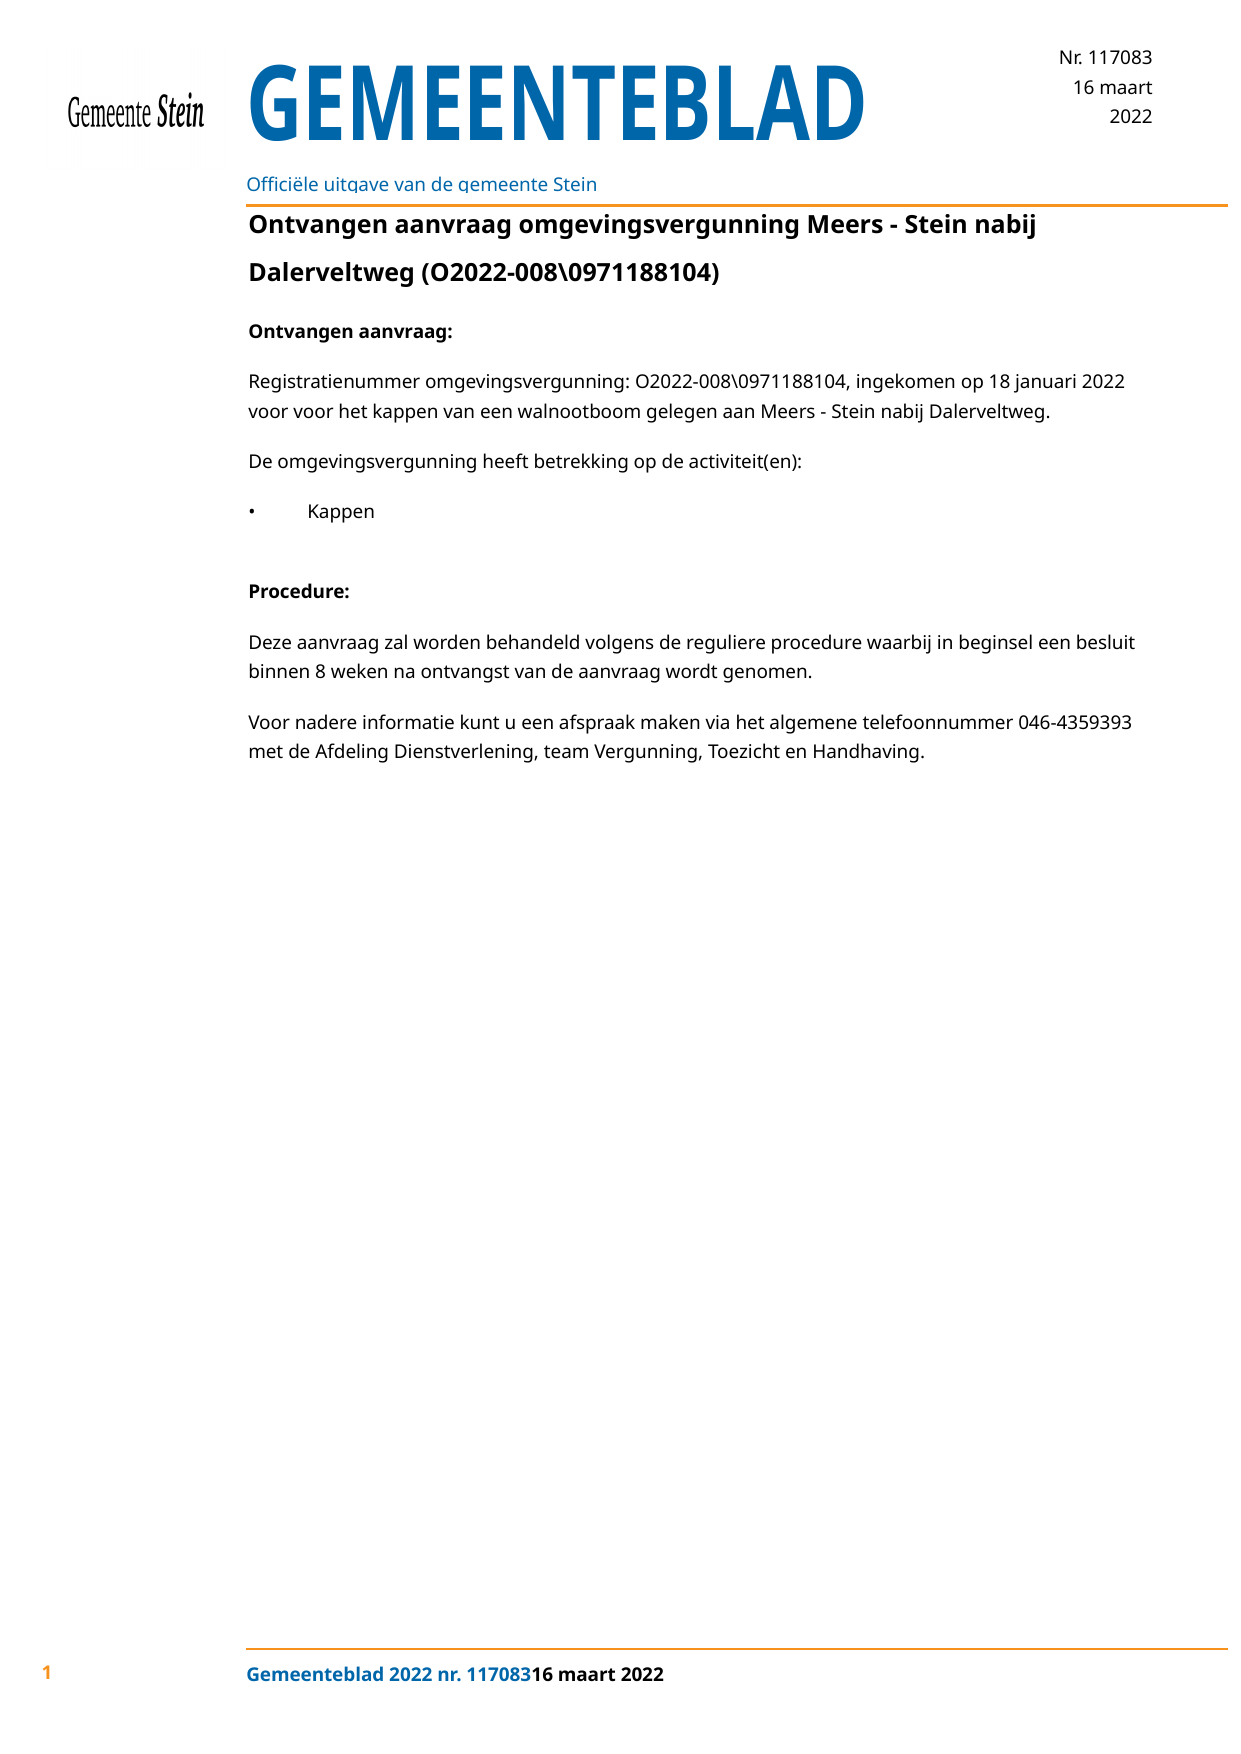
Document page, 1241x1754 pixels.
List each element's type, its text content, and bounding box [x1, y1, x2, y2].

picture [41, 47, 231, 172]
list Kappen [248, 499, 1152, 524]
text Registratienummer omgevingsvergunning: O2022-008\0971188104, ingekomen op 18 januari 2022 voor voor het kappen van een walnootboom gelegen aan Meers - Stein nabij Dalerveltweg. [248, 368, 1152, 424]
text Deze aanvraag zal worden behandeld volgens de reguliere procedure waarbij in beginsel een besluit binnen 8 weken na ontvangst van de aanvraag wordt genomen. [248, 629, 1152, 684]
text Ontvangen aanvraag omgevingsvergunning Meers - Stein nabij Dalerveltweg (O2022-008\0971188104) [248, 207, 1152, 288]
text Voor nadere informatie kunt u een afspraak maken via het algemene telefoonnummer 046-4359393 met de Afdeling Dienstverlening, team Vergunning, Toezicht en Handhaving. [248, 709, 1152, 764]
text Procedure: [248, 579, 1152, 604]
text Ontvangen aanvraag: [248, 318, 1152, 344]
text De omgevingsvergunning heeft betrekking op de activiteit(en): [248, 448, 1152, 474]
